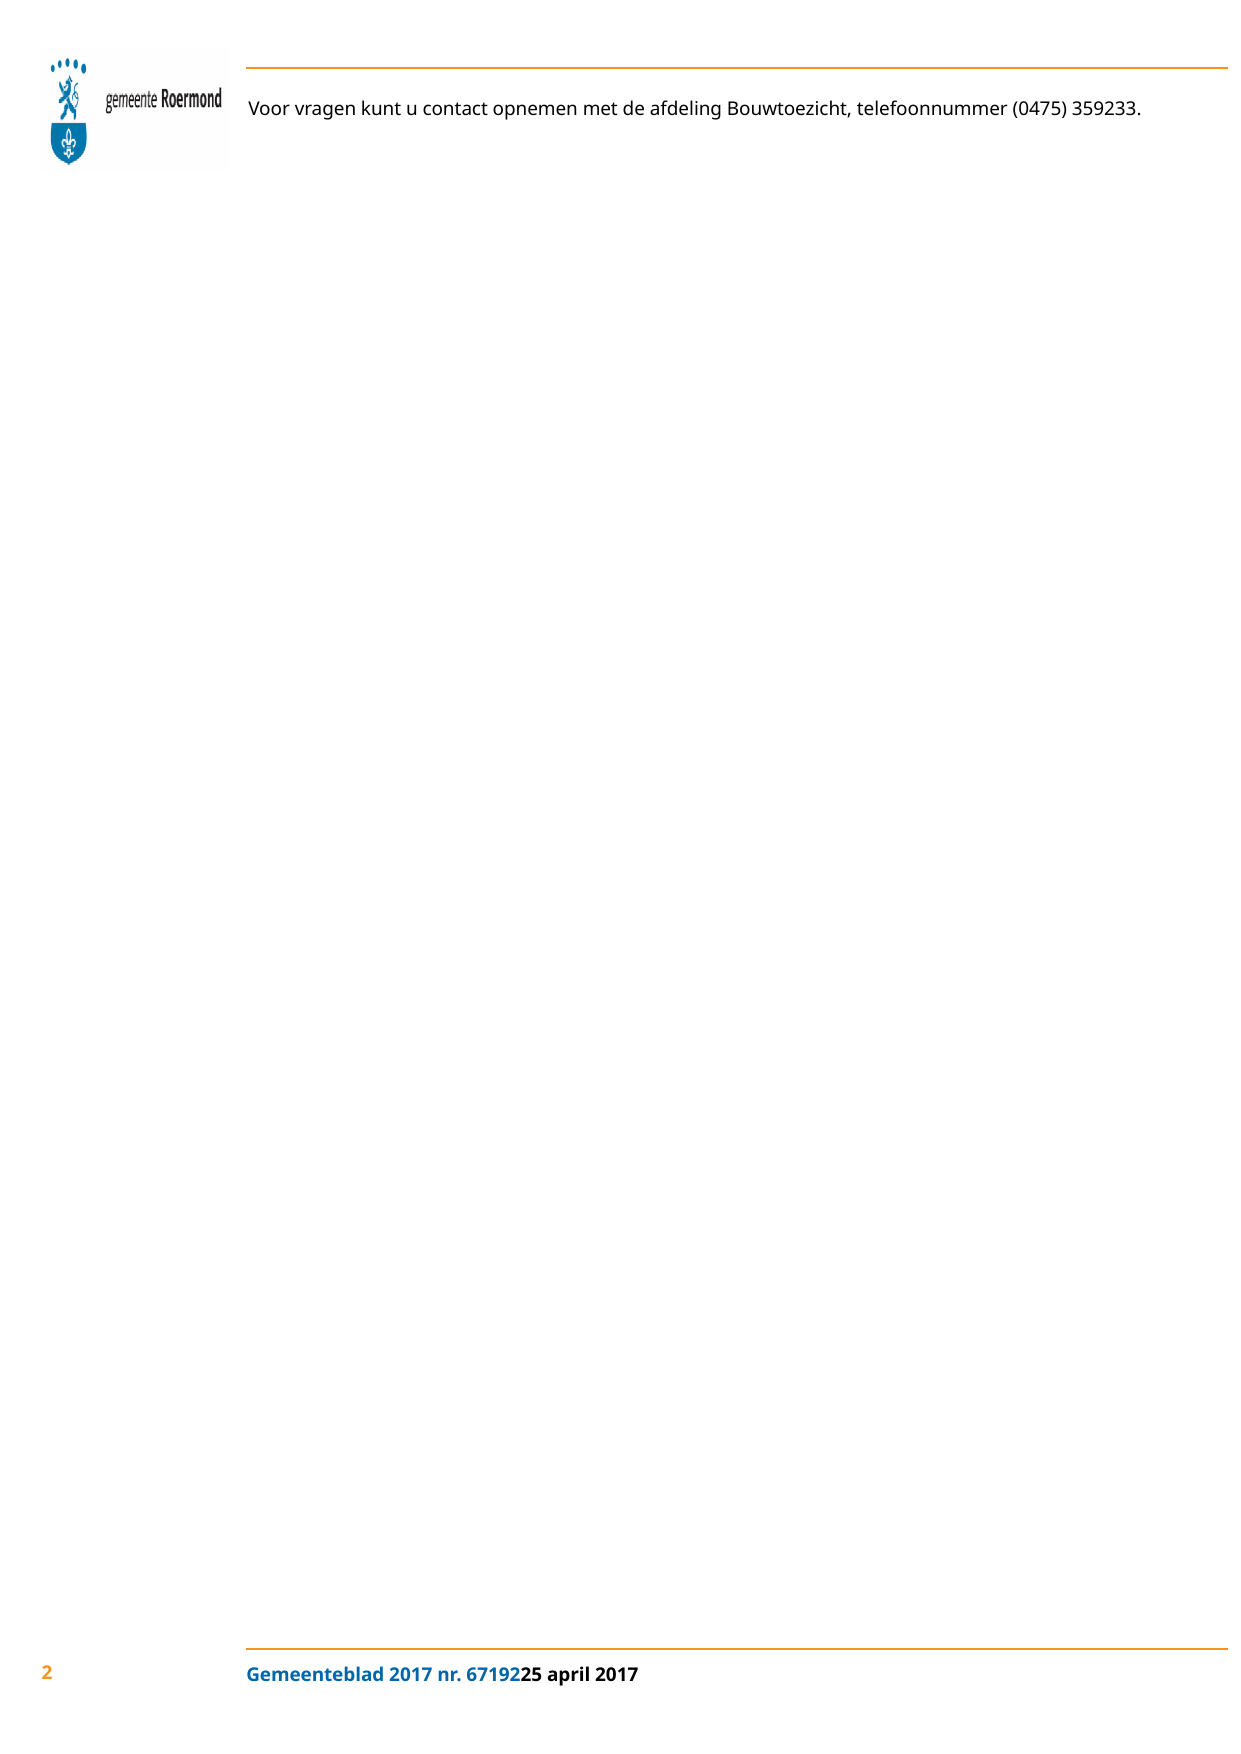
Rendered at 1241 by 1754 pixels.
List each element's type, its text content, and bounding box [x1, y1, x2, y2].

text Voor vragen kunt u contact opnemen met de afdeling Bouwtoezicht, telefoonnummer (0475) 359233. [248, 95, 1152, 121]
picture [41, 47, 231, 172]
